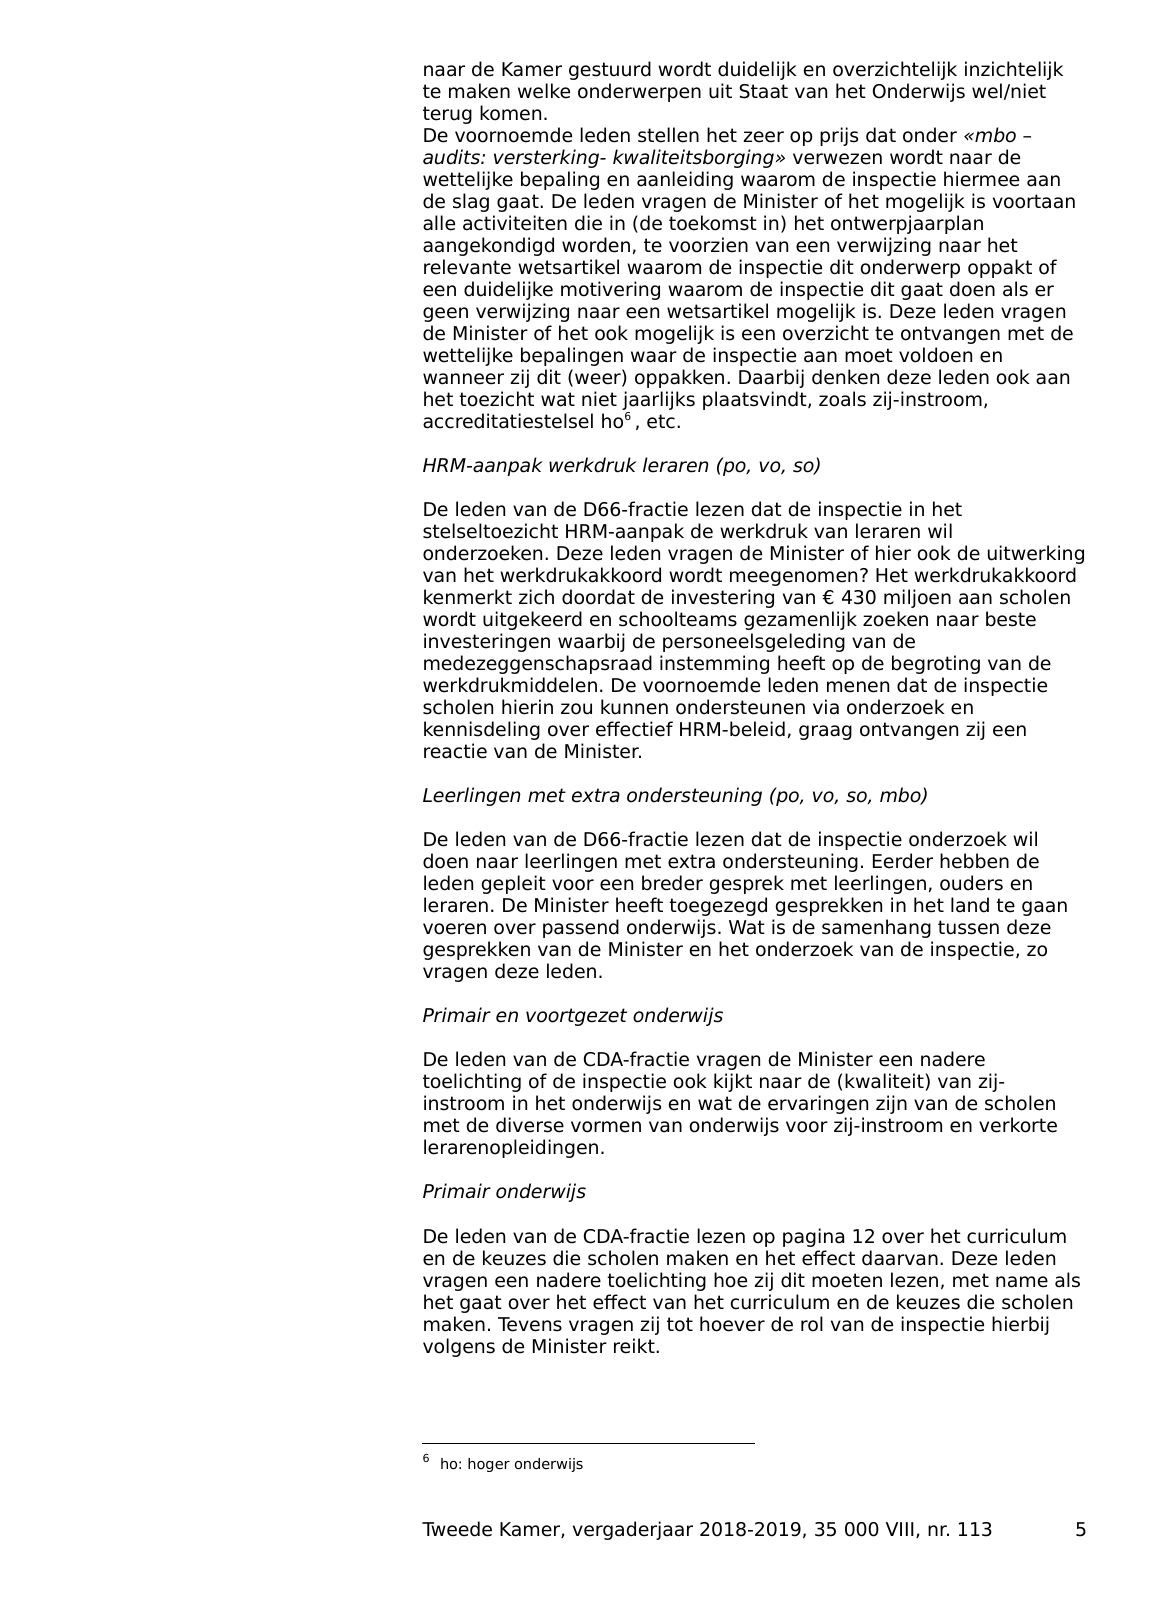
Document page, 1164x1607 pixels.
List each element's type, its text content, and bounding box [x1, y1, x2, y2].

text ho: hoger onderwijs [422, 1452, 1087, 1474]
subtitle HRM-aanpak werkdruk leraren (po, vo, so) [422, 455, 1087, 477]
subtitle Primair onderwijs [422, 1181, 1087, 1203]
text De leden van de D66-fractie lezen dat de inspectie onderzoek wil doen naar leerlingen met extra ondersteuning. Eerder hebben de leden gepleit voor een breder gesprek met leerlingen, ouders en leraren. De Minister heeft toegezegd gesprekken in het land te gaan voeren over passend onderwijs. Wat is de samenhang tussen deze gesprekken van de Minister en het onderzoek van de inspectie, zo vragen deze leden. [422, 829, 1087, 983]
subtitle Leerlingen met extra ondersteuning (po, vo, so, mbo) [422, 785, 1087, 807]
text De leden van de CDA-fractie lezen op pagina 12 over het curriculum en de keuzes die scholen maken en het effect daarvan. Deze leden vragen een nadere toelichting hoe zij dit moeten lezen, met name als het gaat over het effect van het curriculum en de keuzes die scholen maken. Tevens vragen zij tot hoever de rol van de inspectie hierbij volgens de Minister reikt. [422, 1226, 1087, 1357]
text De leden van de D66-fractie lezen dat de inspectie in het stelseltoezicht HRM-aanpak de werkdruk van leraren wil onderzoeken. Deze leden vragen de Minister of hier ook de uitwerking van het werkdrukakkoord wordt meegenomen? Het werkdrukakkoord kenmerkt zich doordat de investering van € 430 miljoen aan scholen wordt uitgekeerd en schoolteams gezamenlijk zoeken naar beste investeringen waarbij de personeelsgeleding van de medezeggenschapsraad instemming heeft op de begroting van de werkdrukmiddelen. De voornoemde leden menen dat de inspectie scholen hierin zou kunnen ondersteunen via onderzoek en kennisdeling over effectief HRM-beleid, graag ontvangen zij een reactie van de Minister. [422, 499, 1087, 763]
subtitle Primair en voortgezet onderwijs [422, 1005, 1087, 1027]
text De leden van de CDA-fractie vragen de Minister een nadere toelichting of de inspectie ook kijkt naar de (kwaliteit) van zij-instroom in het onderwijs en wat de ervaringen zijn van de scholen met de diverse vormen van onderwijs voor zij-instroom en verkorte lerarenopleidingen. [422, 1049, 1087, 1159]
text De voornoemde leden stellen het zeer op prijs dat onder «mbo – audits: versterking- kwaliteitsborging» verwezen wordt naar de wettelijke bepaling en aanleiding waarom de inspectie hiermee aan de slag gaat. De leden vragen de Minister of het mogelijk is voortaan alle activiteiten die in (de toekomst in) het ontwerpjaarplan aangekondigd worden, te voorzien van een verwijzing naar het relevante wetsartikel waarom de inspectie dit onderwerp oppakt of een duidelijke motivering waarom de inspectie dit gaat doen als er geen verwijzing naar een wetsartikel mogelijk is. Deze leden vragen de Minister of het ook mogelijk is een overzicht te ontvangen met de wettelijke bepalingen waar de inspectie aan moet voldoen en wanneer zij dit (weer) oppakken. Daarbij denken deze leden ook aan het toezicht wat niet jaarlijks plaatsvindt, zoals zij-instroom, accreditatiestelsel ho, etc. [422, 125, 1087, 433]
text naar de Kamer gestuurd wordt duidelijk en overzichtelijk inzichtelijk te maken welke onderwerpen uit Staat van het Onderwijs wel/niet terug komen. [422, 59, 1087, 125]
